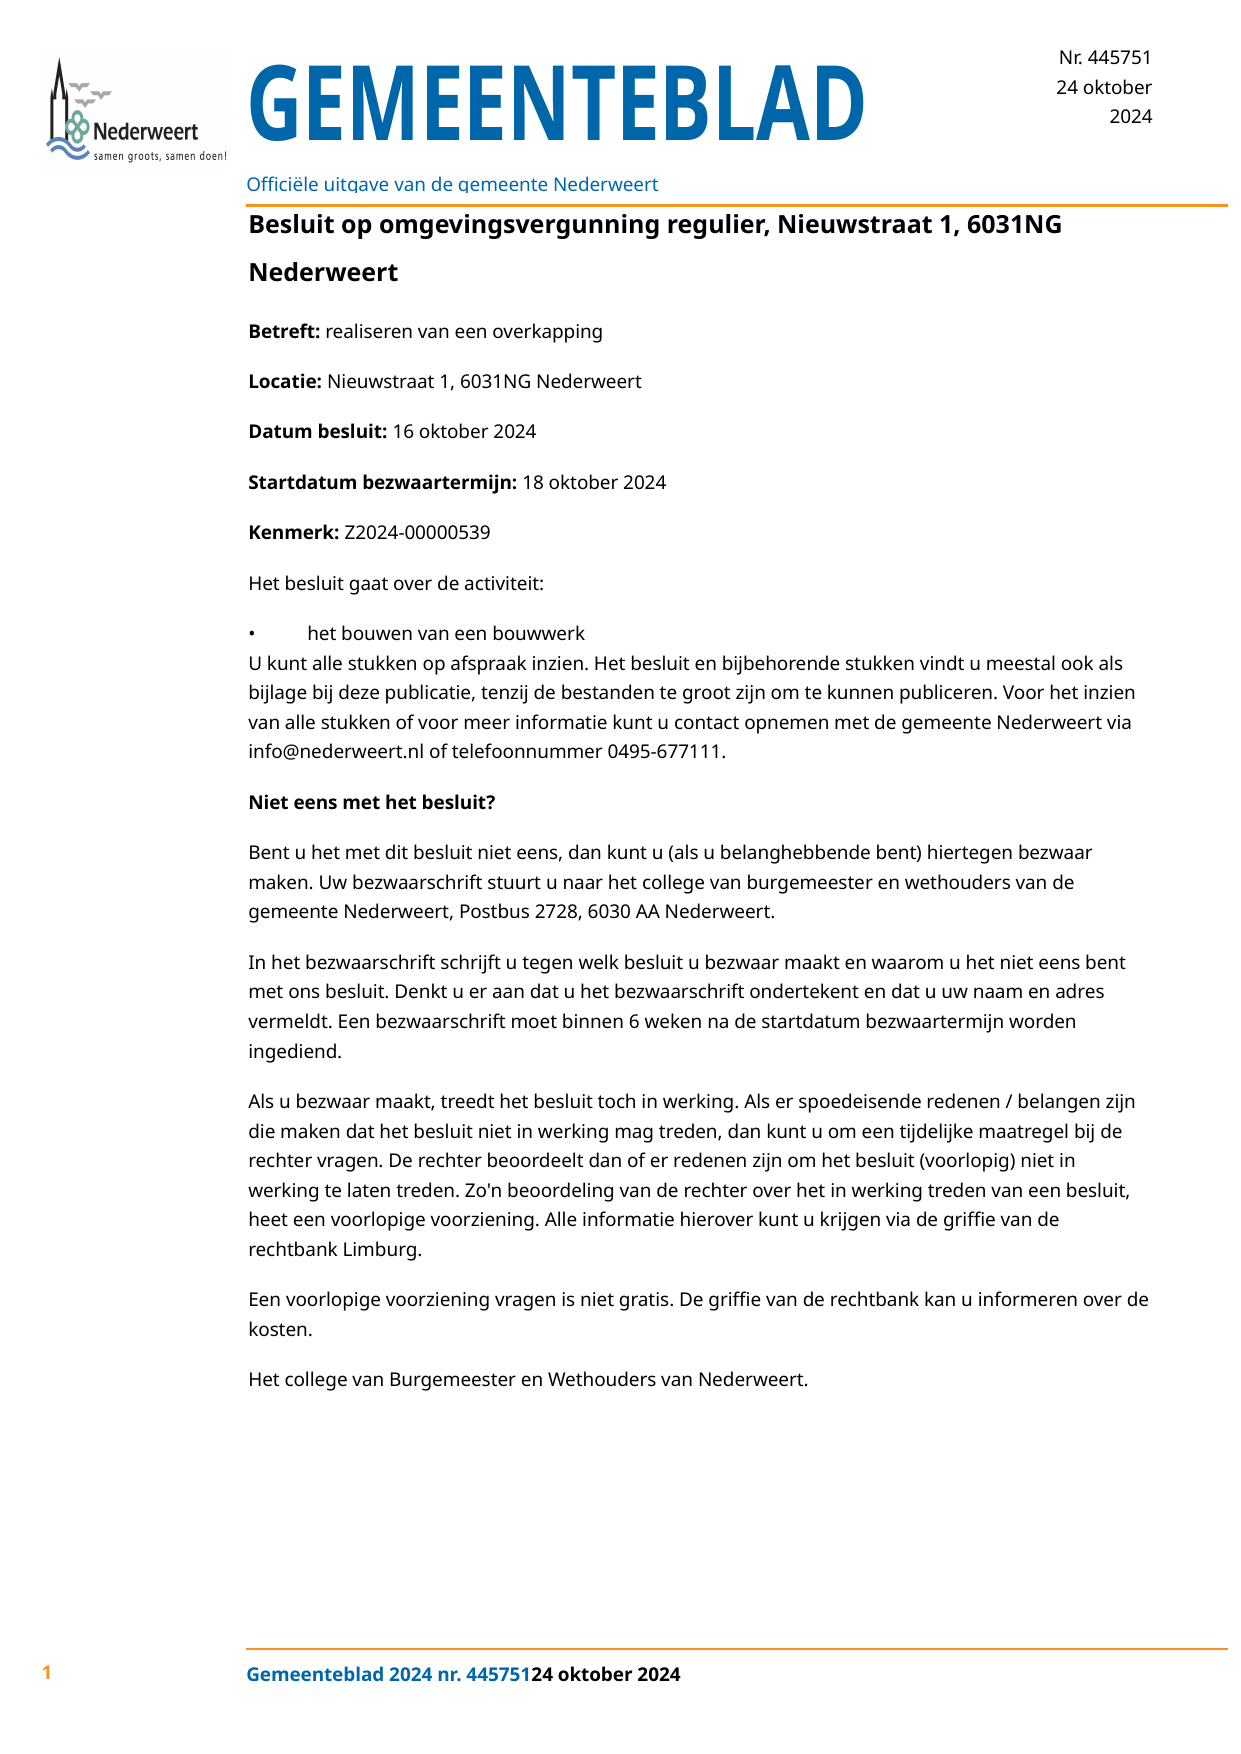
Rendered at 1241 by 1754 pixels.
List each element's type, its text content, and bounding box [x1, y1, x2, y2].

text Niet eens met het besluit? [248, 789, 1152, 815]
text Het besluit gaat over de activiteit: [248, 570, 1152, 596]
text Het college van Burgemeester en Wethouders van Nederweert. [248, 1367, 1152, 1392]
text In het bezwaarschrift schrijft u tegen welk besluit u bezwaar maakt en waarom u het niet eens bent met ons besluit. Denkt u er aan dat u het bezwaarschrift ondertekent en dat u uw naam en adres vermeldt. Een bezwaarschrift moet binnen 6 weken na de startdatum bezwaartermijn worden ingediend. [248, 949, 1152, 1064]
text Besluit op omgevingsvergunning regulier, Nieuwstraat 1, 6031NG Nederweert [248, 207, 1152, 288]
text Betreft: realiseren van een overkapping [248, 318, 1152, 344]
text Een voorlopige voorziening vragen is niet gratis. De griffie van de rechtbank kan u informeren over de kosten. [248, 1287, 1152, 1342]
list het bouwen van een bouwwerk [248, 620, 1152, 646]
text Bent u het met dit besluit niet eens, dan kunt u (als u belanghebbende bent) hiertegen bezwaar maken. Uw bezwaarschrift stuurt u naar het college van burgemeester en wethouders van de gemeente Nederweert, Postbus 2728, 6030 AA Nederweert. [248, 839, 1152, 924]
text U kunt alle stukken op afspraak inzien. Het besluit en bijbehorende stukken vindt u meestal ook als bijlage bij deze publicatie, tenzij de bestanden te groot zijn om te kunnen publiceren. Voor het inzien van alle stukken of voor meer informatie kunt u contact opnemen met de gemeente Nederweert via info@nederweert.nl of telefoonnummer 0495-677111. [248, 650, 1152, 764]
text Datum besluit: 16 oktober 2024 [248, 419, 1152, 444]
text Kenmerk: Z2024-00000539 [248, 519, 1152, 545]
text Startdatum bezwaartermijn: 18 oktober 2024 [248, 469, 1152, 495]
text Locatie: Nieuwstraat 1, 6031NG Nederweert [248, 368, 1152, 394]
picture [41, 47, 231, 172]
text Als u bezwaar maakt, treedt het besluit toch in werking. Als er spoedeisende redenen / belangen zijn die maken dat het besluit niet in werking mag treden, dan kunt u om een tijdelijke maatregel bij de rechter vragen. De rechter beoordeelt dan of er redenen zijn om het besluit (voorlopig) niet in werking te laten treden. Zo'n beoordeling van de rechter over het in werking treden van een besluit, heet een voorlopige voorziening. Alle informatie hierover kunt u krijgen via de griffie van de rechtbank Limburg. [248, 1088, 1152, 1262]
